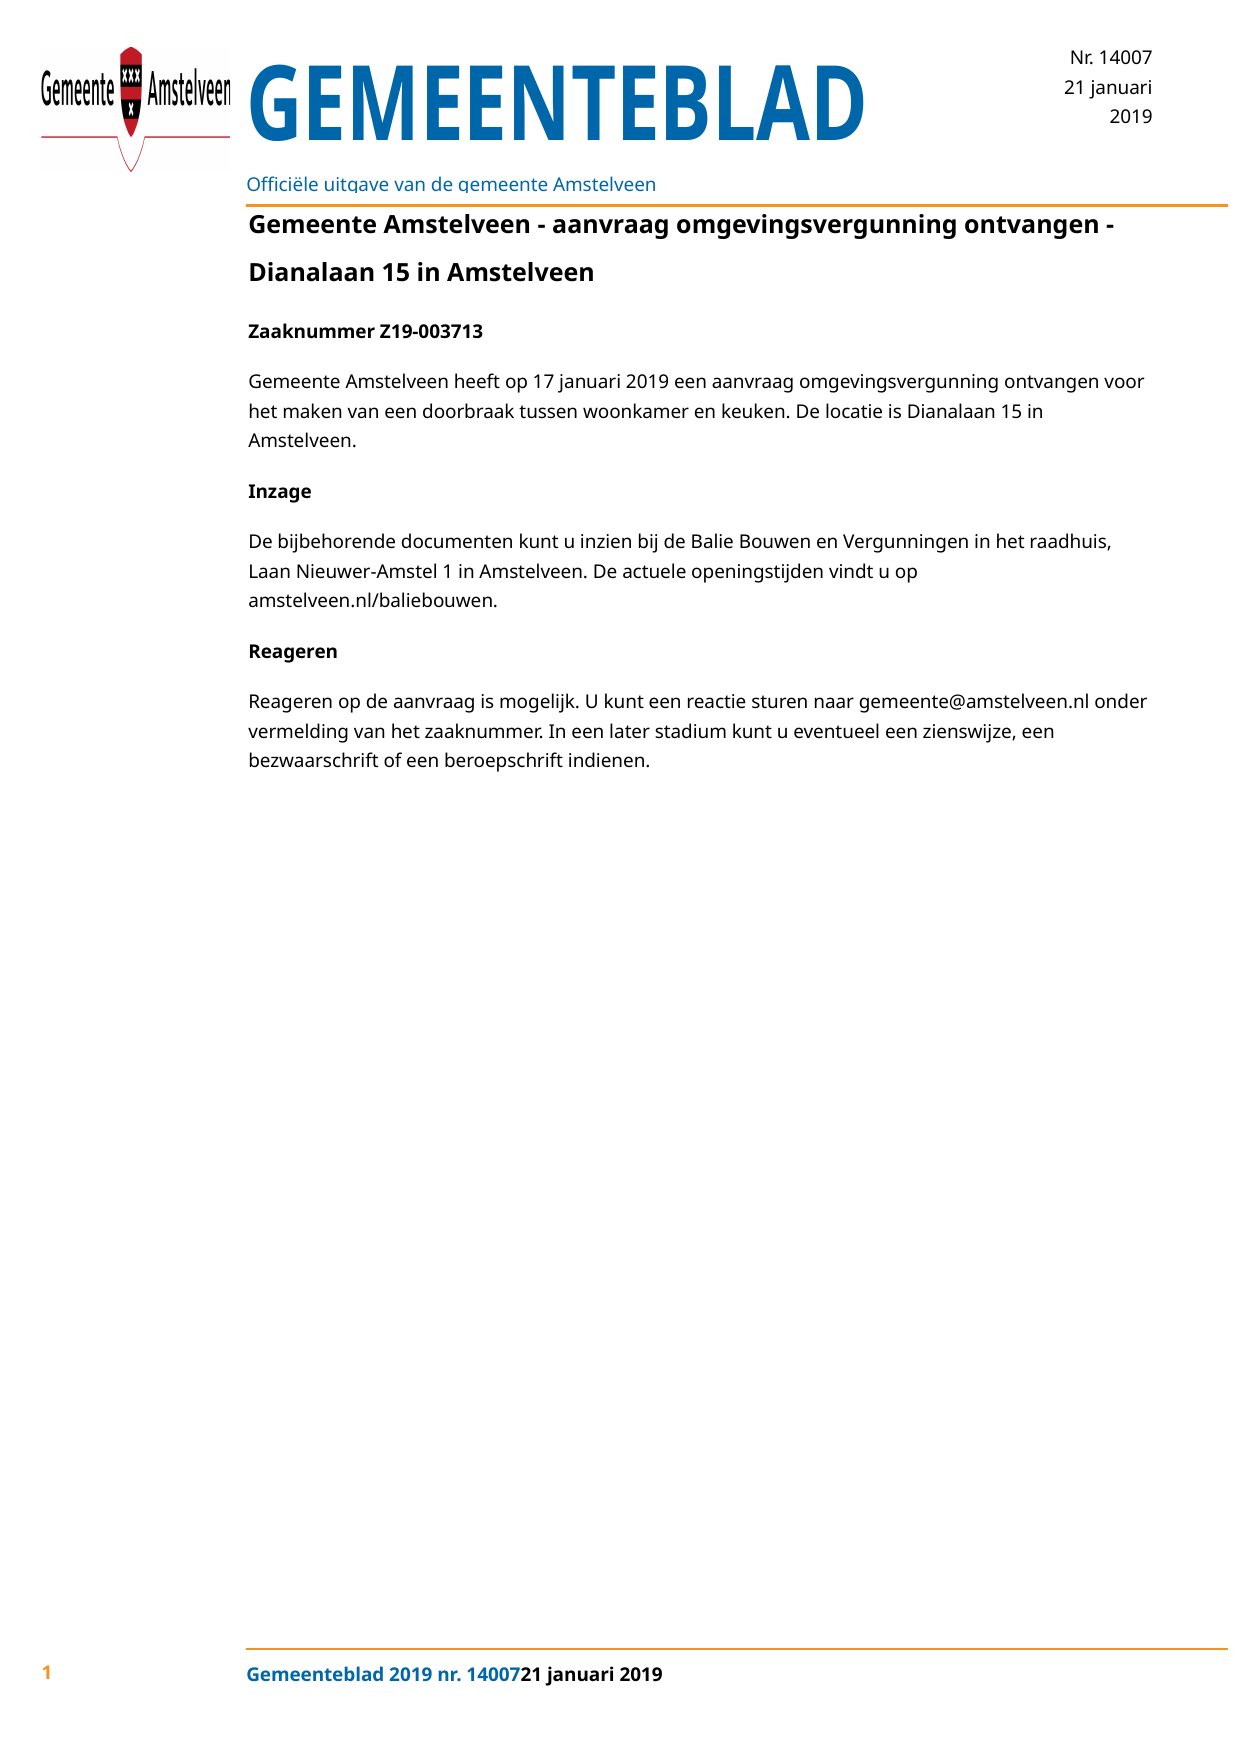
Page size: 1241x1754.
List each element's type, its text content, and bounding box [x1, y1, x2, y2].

text Gemeente Amstelveen heeft op 17 januari 2019 een aanvraag omgevingsvergunning ontvangen voor het maken van een doorbraak tussen woonkamer en keuken. De locatie is Dianalaan 15 in Amstelveen. [248, 368, 1152, 453]
text Zaaknummer Z19-003713 [248, 318, 1152, 344]
text Gemeente Amstelveen - aanvraag omgevingsvergunning ontvangen - Dianalaan 15 in Amstelveen [248, 207, 1152, 288]
picture [41, 47, 231, 172]
text De bijbehorende documenten kunt u inzien bij de Balie Bouwen en Vergunningen in het raadhuis, Laan Nieuwer-Amstel 1 in Amstelveen. De actuele openingstijden vindt u op amstelveen.nl/baliebouwen. [248, 528, 1152, 613]
text Inzage [248, 478, 1152, 504]
text Reageren op de aanvraag is mogelijk. U kunt een reactie sturen naar gemeente@amstelveen.nl onder vermelding van het zaaknummer. In een later stadium kunt u eventueel een zienswijze, een bezwaarschrift of een beroepschrift indienen. [248, 688, 1152, 773]
text Reageren [248, 638, 1152, 664]
